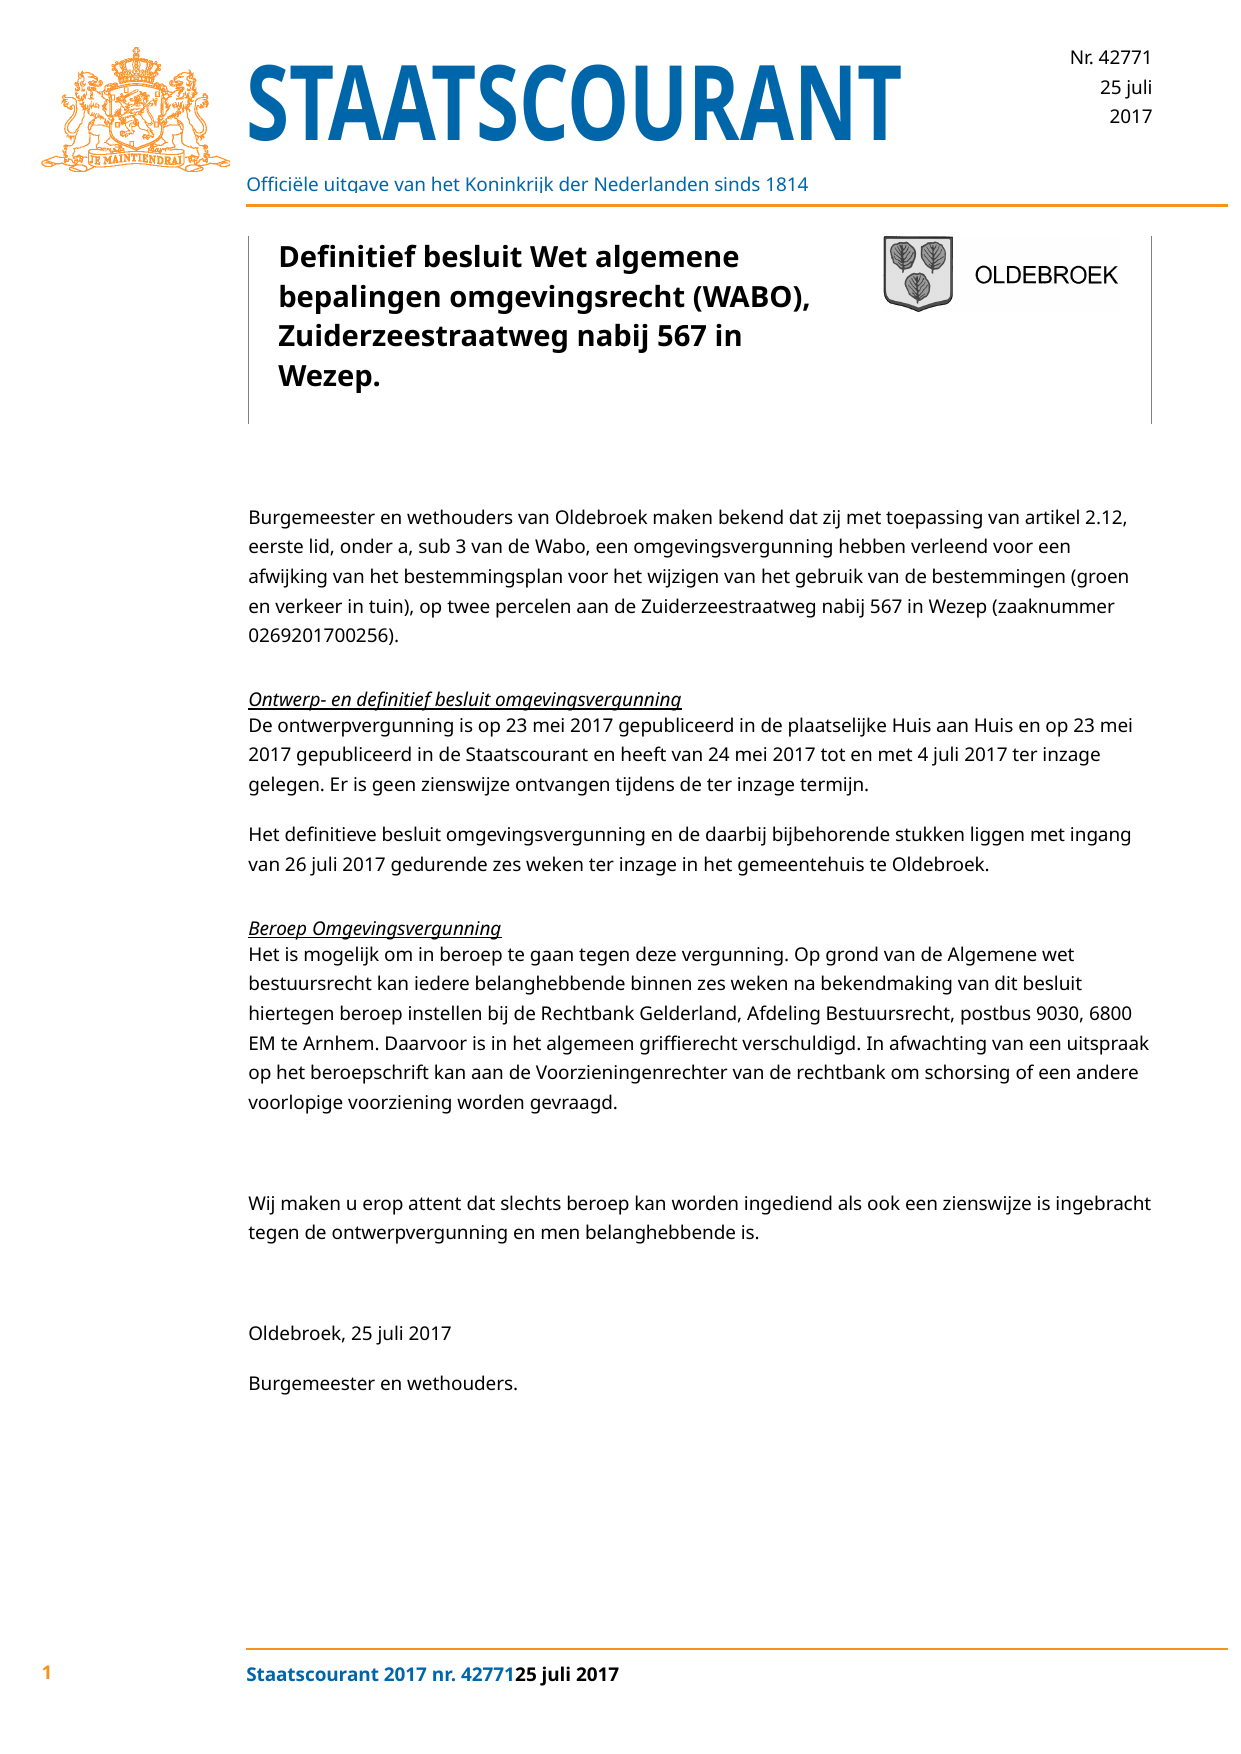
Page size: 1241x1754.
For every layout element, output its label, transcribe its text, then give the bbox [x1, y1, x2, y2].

text Burgemeester en wethouders. [248, 1371, 1152, 1396]
text Beroep Omgevingsvergunning [248, 915, 1152, 941]
picture [41, 47, 231, 172]
text Wij maken u erop attent dat slechts beroep kan worden ingediend als ook een zienswijze is ingebracht tegen de ontwerpvergunning en men belanghebbende is. [248, 1190, 1152, 1245]
text Burgemeester en wethouders van Oldebroek maken bekend dat zij met toepassing van artikel 2.12, eerste lid, onder a, sub 3 van de Wabo, een omgevingsvergunning hebben verleend voor een afwijking van het bestemmingsplan voor het wijzigen van het gebruik van de bestemmingen (groen en verkeer in tuin), op twee percelen aan de Zuiderzeestraatweg nabij 567 in Wezep (zaaknummer 0269201700256). [248, 504, 1152, 648]
text Oldebroek, 25 juli 2017 [248, 1320, 1152, 1346]
table_header Definitief besluit Wet algemene bepalingen omgevingsrecht (WABO), Zuiderzeestraatweg nabij 567 in Wezep. [249, 236, 850, 424]
text Het is mogelijk om in beroep te gaan tegen deze vergunning. Op grond van de Algemene wet bestuursrecht kan iedere belanghebbende binnen zes weken na bekendmaking van dit besluit hiertegen beroep instellen bij de Rechtbank Gelderland, Afdeling Bestuursrecht, postbus 9030, 6800 EM te Arnhem. Daarvoor is in het algemeen griffierecht verschuldigd. In afwachting van een uitspraak op het beroepschrift kan aan de Voorzieningenrechter van de rechtbank om schorsing of een andere voorlopige voorziening worden gevraagd. [248, 941, 1152, 1114]
text Ontwerp- en definitief besluit omgevingsvergunning [248, 686, 1152, 712]
table_header [850, 236, 1151, 424]
text Het definitieve besluit omgevingsvergunning en de daarbij bijbehorende stukken liggen met ingang van 26 juli 2017 gedurende zes weken ter inzage in het gemeentehuis te Oldebroek. [248, 822, 1152, 877]
text De ontwerpvergunning is op 23 mei 2017 gepubliceerd in de plaatselijke Huis aan Huis en op 23 mei 2017 gepubliceerd in de Staatscourant en heeft van 24 mei 2017 tot en met 4 juli 2017 ter inzage gelegen. Er is geen zienswijze ontvangen tijdens de ter inzage termijn. [248, 712, 1152, 797]
picture [882, 236, 1119, 314]
